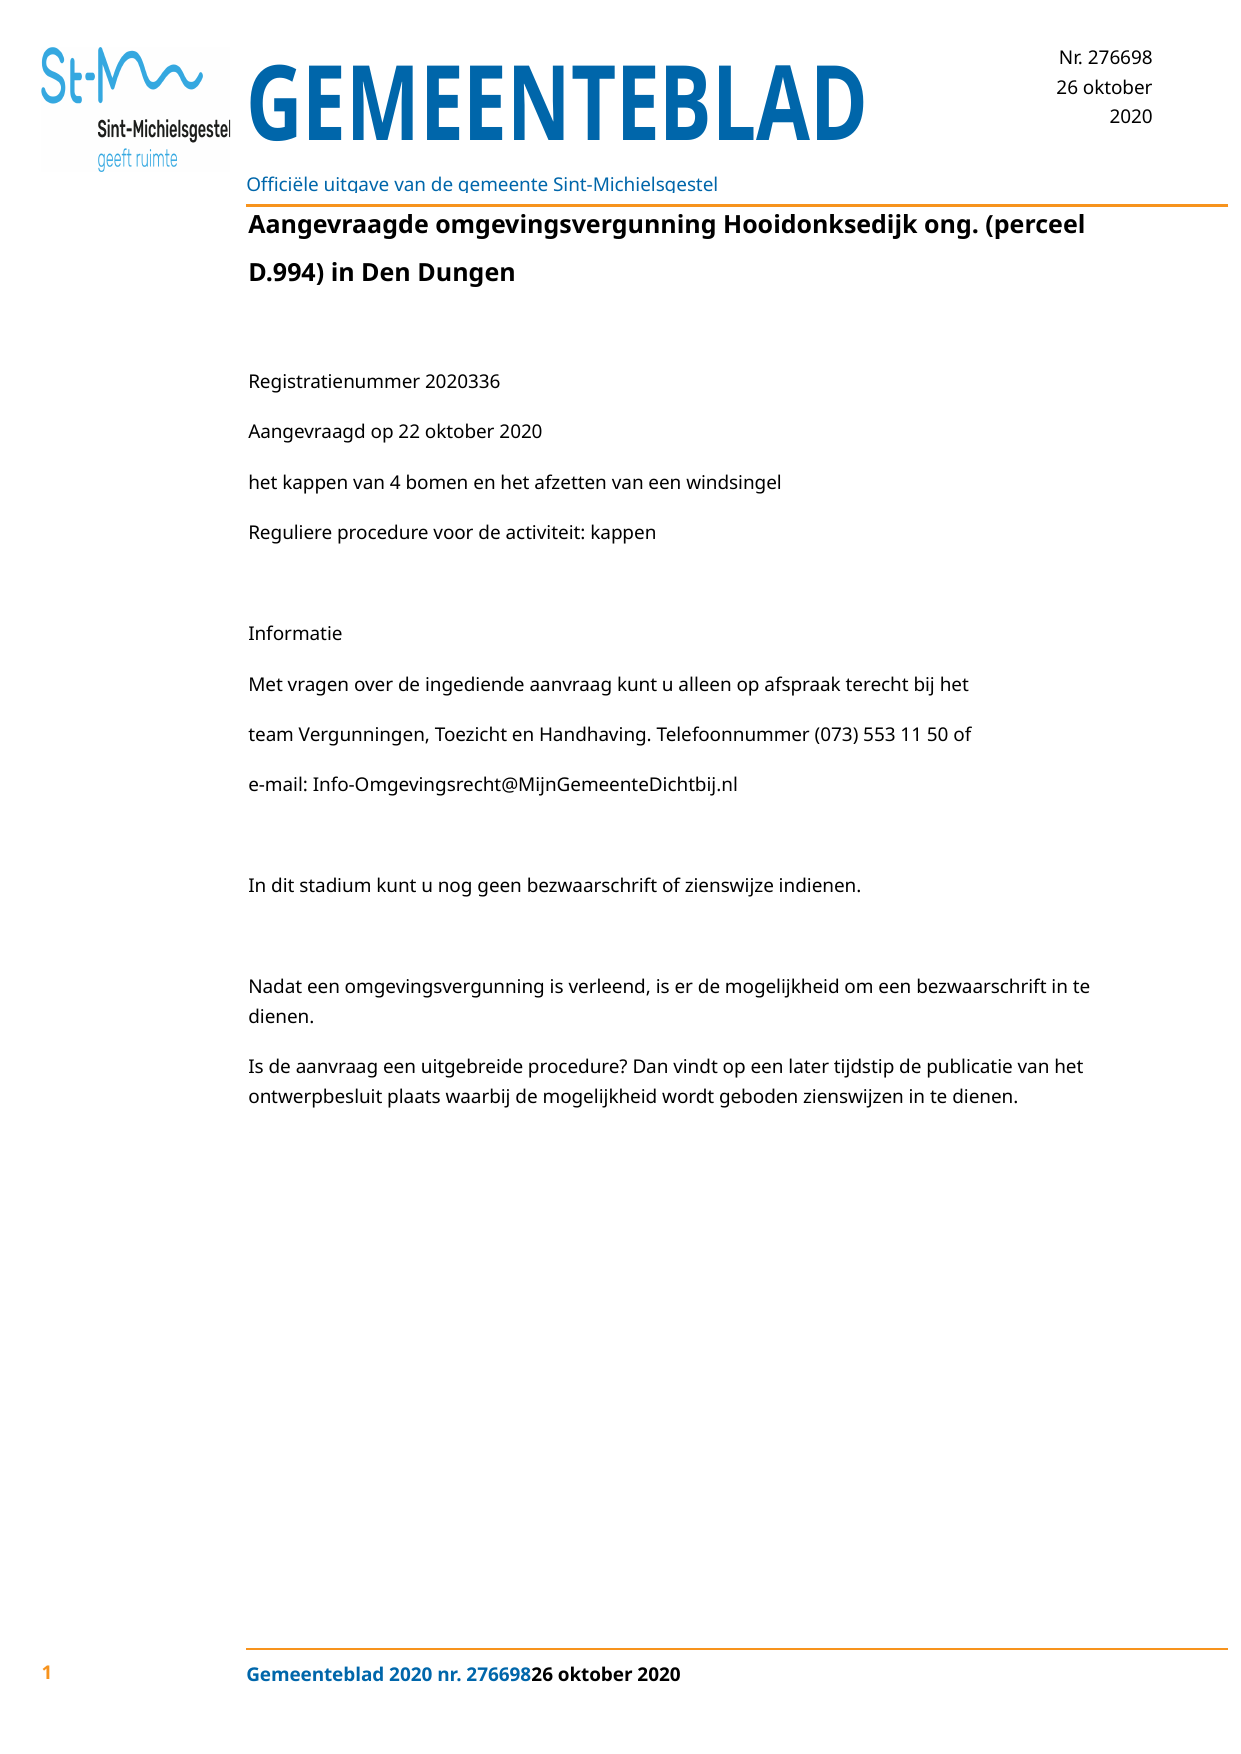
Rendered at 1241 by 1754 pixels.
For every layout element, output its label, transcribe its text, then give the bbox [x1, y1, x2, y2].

text Aangevraagd op 22 oktober 2020 [248, 419, 1152, 444]
text Aangevraagde omgevingsvergunning Hooidonksedijk ong. (perceel D.994) in Den Dungen [248, 207, 1152, 288]
text Reguliere procedure voor de activiteit: kappen [248, 519, 1152, 545]
text Is de aanvraag een uitgebreide procedure? Dan vindt op een later tijdstip de publicatie van het ontwerpbesluit plaats waarbij de mogelijkheid wordt geboden zienswijzen in te dienen. [248, 1053, 1152, 1109]
text e-mail: Info-Omgevingsrecht@MijnGemeenteDichtbij.nl [248, 772, 1152, 797]
text In dit stadium kunt u nog geen bezwaarschrift of zienswijze indienen. [248, 872, 1152, 898]
picture [41, 47, 231, 172]
text team Vergunningen, Toezicht en Handhaving. Telefoonnummer (073) 553 11 50 of [248, 721, 1152, 747]
text Nadat een omgevingsvergunning is verleend, is er de mogelijkheid om een bezwaarschrift in te dienen. [248, 973, 1152, 1029]
text Met vragen over de ingediende aanvraag kunt u alleen op afspraak terecht bij het [248, 671, 1152, 697]
text Registratienummer 2020336 [248, 368, 1152, 394]
text het kappen van 4 bomen en het afzetten van een windsingel [248, 469, 1152, 495]
text Informatie [248, 620, 1152, 646]
